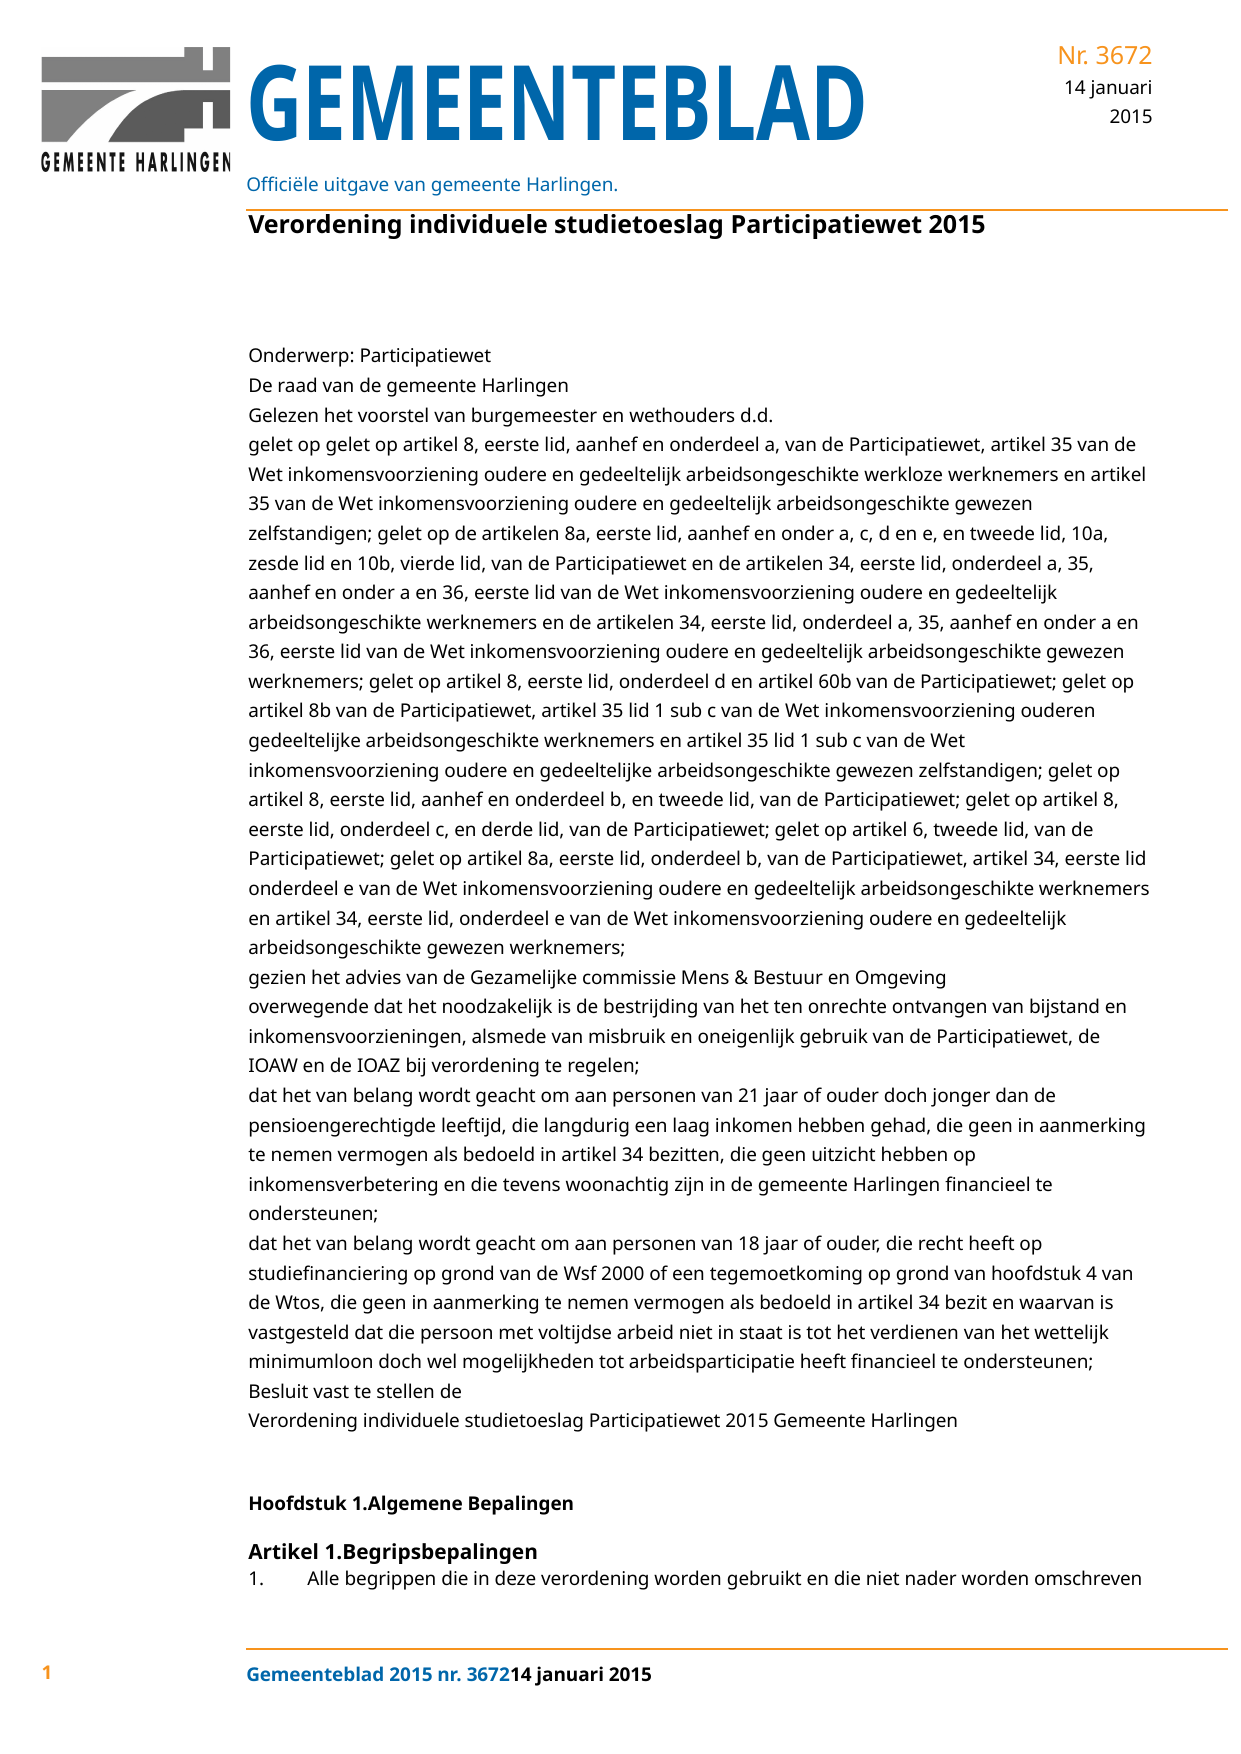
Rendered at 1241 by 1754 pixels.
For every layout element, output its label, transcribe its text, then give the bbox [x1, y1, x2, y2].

text Verordening individuele studietoeslag Participatiewet 2015 Gemeente Harlingen [248, 1408, 1152, 1433]
text gezien het advies van de Gezamelijke commissie Mens & Bestuur en Omgeving [248, 964, 1152, 989]
text Hoofdstuk 1.Algemene Bepalingen [248, 1488, 1152, 1516]
text Besluit vast te stellen de [248, 1378, 1152, 1404]
text Verordening individuele studietoeslag Participatiewet 2015 [248, 211, 1152, 241]
text Artikel 1.Begripsbepalingen [248, 1537, 1152, 1565]
text dat het van belang wordt geacht om aan personen van 18 jaar of ouder, die recht heeft op studiefinanciering op grond van de Wsf 2000 of een tegemoetkoming op grond van hoofdstuk 4 van de Wtos, die geen in aanmerking te nemen vermogen als bedoeld in artikel 34 bezit en waarvan is vastgesteld dat die persoon met voltijdse arbeid niet in staat is tot het verdienen van het wettelijk minimumloon doch wel mogelijkheden tot arbeidsparticipatie heeft financieel te ondersteunen; [248, 1230, 1152, 1374]
list Alle begrippen die in deze verordening worden gebruikt en die niet nader worden omschreven [248, 1565, 1152, 1591]
text dat het van belang wordt geacht om aan personen van 21 jaar of ouder doch jonger dan de pensioengerechtigde leeftijd, die langdurig een laag inkomen hebben gehad, die geen in aanmerking te nemen vermogen als bedoeld in artikel 34 bezitten, die geen uitzicht hebben op inkomensverbetering en die tevens woonachtig zijn in de gemeente Harlingen financieel te ondersteunen; [248, 1082, 1152, 1226]
text overwegende dat het noodzakelijk is de bestrijding van het ten onrechte ontvangen van bijstand en inkomensvoorzieningen, alsmede van misbruik en oneigenlijk gebruik van de Participatiewet, de IOAW en de IOAZ bij verordening te regelen; [248, 993, 1152, 1078]
text Onderwerp: Participatiewet [248, 343, 1152, 368]
text Gelezen het voorstel van burgemeester en wethouders d.d. [248, 402, 1152, 427]
text De raad van de gemeente Harlingen [248, 372, 1152, 398]
text gelet op gelet op artikel 8, eerste lid, aanhef en onderdeel a, van de Participatiewet, artikel 35 van de Wet inkomensvoorziening oudere en gedeeltelijk arbeidsongeschikte werkloze werknemers en artikel 35 van de Wet inkomensvoorziening oudere en gedeeltelijk arbeidsongeschikte gewezen zelfstandigen; gelet op de artikelen 8a, eerste lid, aanhef en onder a, c, d en e, en tweede lid, 10a, zesde lid en 10b, vierde lid, van de Participatiewet en de artikelen 34, eerste lid, onderdeel a, 35, aanhef en onder a en 36, eerste lid van de Wet inkomensvoorziening oudere en gedeeltelijk arbeidsongeschikte werknemers en de artikelen 34, eerste lid, onderdeel a, 35, aanhef en onder a en 36, eerste lid van de Wet inkomensvoorziening oudere en gedeeltelijk arbeidsongeschikte gewezen werknemers; gelet op artikel 8, eerste lid, onderdeel d en artikel 60b van de Participatiewet; gelet op artikel 8b van de Participatiewet, artikel 35 lid 1 sub c van de Wet inkomensvoorziening ouderen gedeeltelijke arbeidsongeschikte werknemers en artikel 35 lid 1 sub c van de Wet inkomensvoorziening oudere en gedeeltelijke arbeidsongeschikte gewezen zelfstandigen; gelet op artikel 8, eerste lid, aanhef en onderdeel b, en tweede lid, van de Participatiewet; gelet op artikel 8, eerste lid, onderdeel c, en derde lid, van de Participatiewet; gelet op artikel 6, tweede lid, van de Participatiewet; gelet op artikel 8a, eerste lid, onderdeel b, van de Participatiewet, artikel 34, eerste lid onderdeel e van de Wet inkomensvoorziening oudere en gedeeltelijk arbeidsongeschikte werknemers en artikel 34, eerste lid, onderdeel e van de Wet inkomensvoorziening oudere en gedeeltelijk arbeidsongeschikte gewezen werknemers; [248, 431, 1152, 960]
picture [41, 47, 231, 172]
